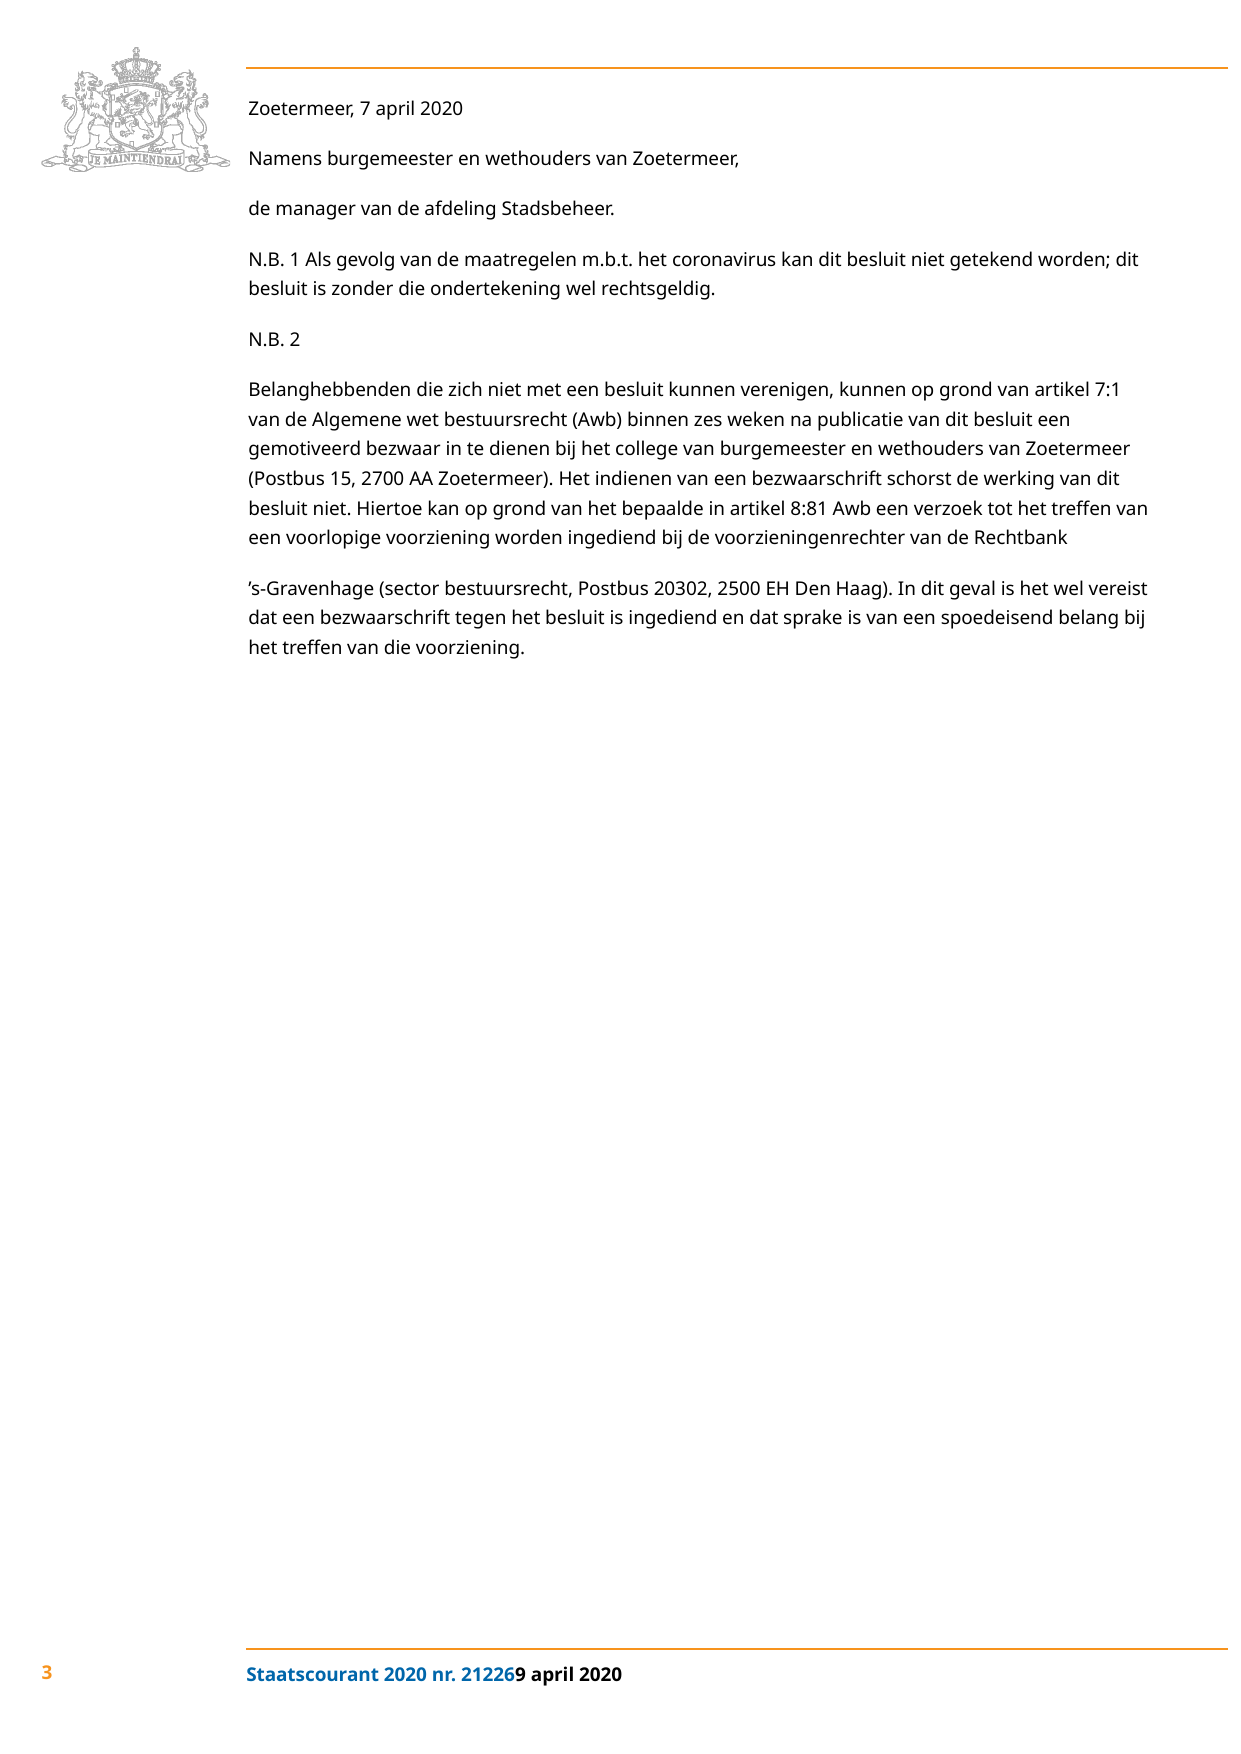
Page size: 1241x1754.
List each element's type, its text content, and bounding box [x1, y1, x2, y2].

text Zoetermeer, 7 april 2020 [248, 95, 1152, 121]
text Namens burgemeester en wethouders van Zoetermeer, [248, 145, 1152, 171]
picture [41, 47, 231, 172]
text N.B. 1 Als gevolg van de maatregelen m.b.t. het coronavirus kan dit besluit niet getekend worden; dit besluit is zonder die ondertekening wel rechtsgeldig. [248, 246, 1152, 301]
text N.B. 2 [248, 326, 1152, 352]
text Belanghebbenden die zich niet met een besluit kunnen verenigen, kunnen op grond van artikel 7:1 van de Algemene wet bestuursrecht (Awb) binnen zes weken na publicatie van dit besluit een gemotiveerd bezwaar in te dienen bij het college van burgemeester en wethouders van Zoetermeer (Postbus 15, 2700 AA Zoetermeer). Het indienen van een bezwaarschrift schorst de werking van dit besluit niet. Hiertoe kan op grond van het bepaalde in artikel 8:81 Awb een verzoek tot het treffen van een voorlopige voorziening worden ingediend bij de voorzieningenrechter van de Rechtbank [248, 376, 1152, 550]
text ’s-Gravenhage (sector bestuursrecht, Postbus 20302, 2500 EH Den Haag). In dit geval is het wel vereist dat een bezwaarschrift tegen het besluit is ingediend en dat sprake is van een spoedeisend belang bij het treffen van die voorziening. [248, 575, 1152, 660]
text de manager van de afdeling Stadsbeheer. [248, 196, 1152, 221]
